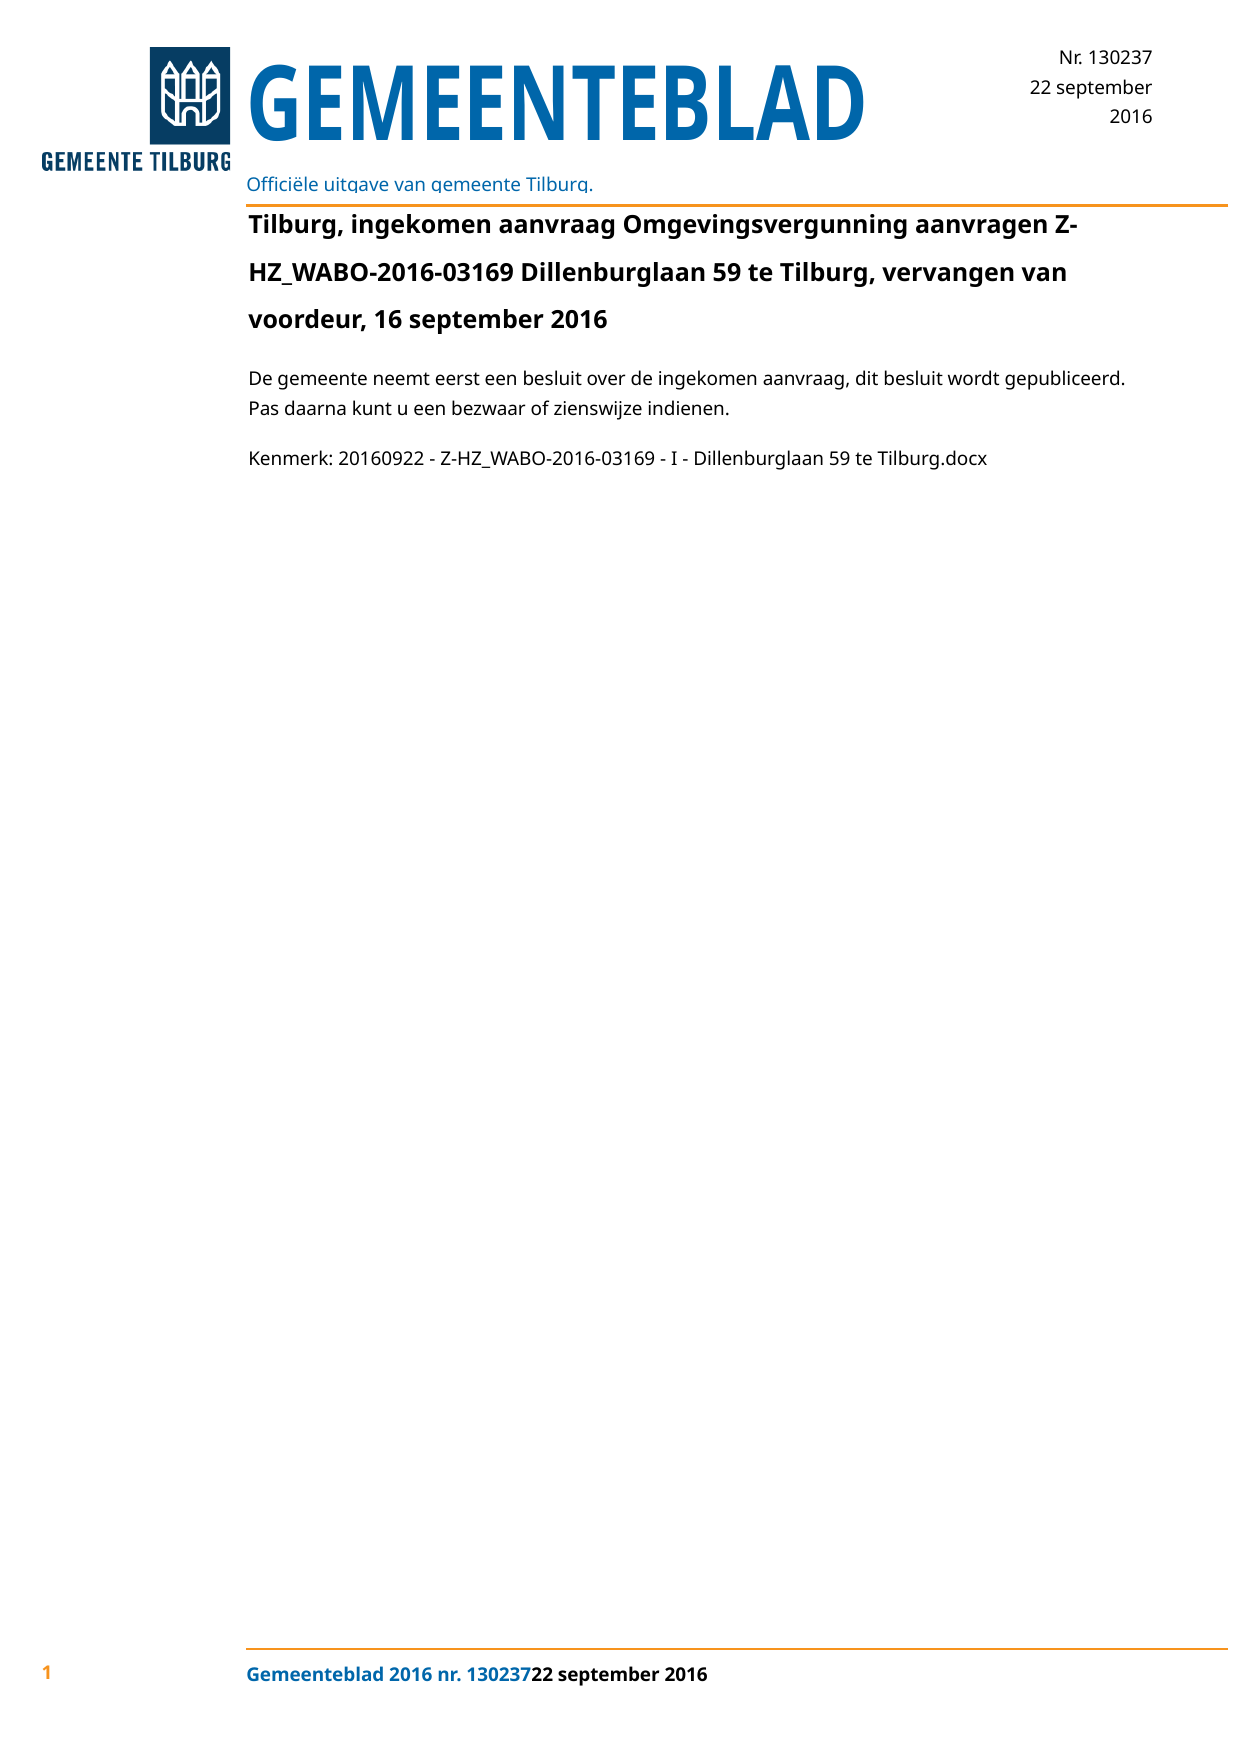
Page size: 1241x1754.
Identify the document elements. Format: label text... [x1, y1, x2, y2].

text Kenmerk: 20160922 - Z-HZ_WABO-2016-03169 - I - Dillenburglaan 59 te Tilburg.docx [248, 446, 1152, 471]
text Tilburg, ingekomen aanvraag Omgevingsvergunning aanvragen Z-HZ_WABO-2016-03169 Dillenburglaan 59 te Tilburg, vervangen van voordeur, 16 september 2016 [248, 207, 1152, 336]
text De gemeente neemt eerst een besluit over de ingekomen aanvraag, dit besluit wordt gepubliceerd. Pas daarna kunt u een bezwaar of zienswijze indienen. [248, 366, 1152, 421]
picture [41, 47, 231, 172]
